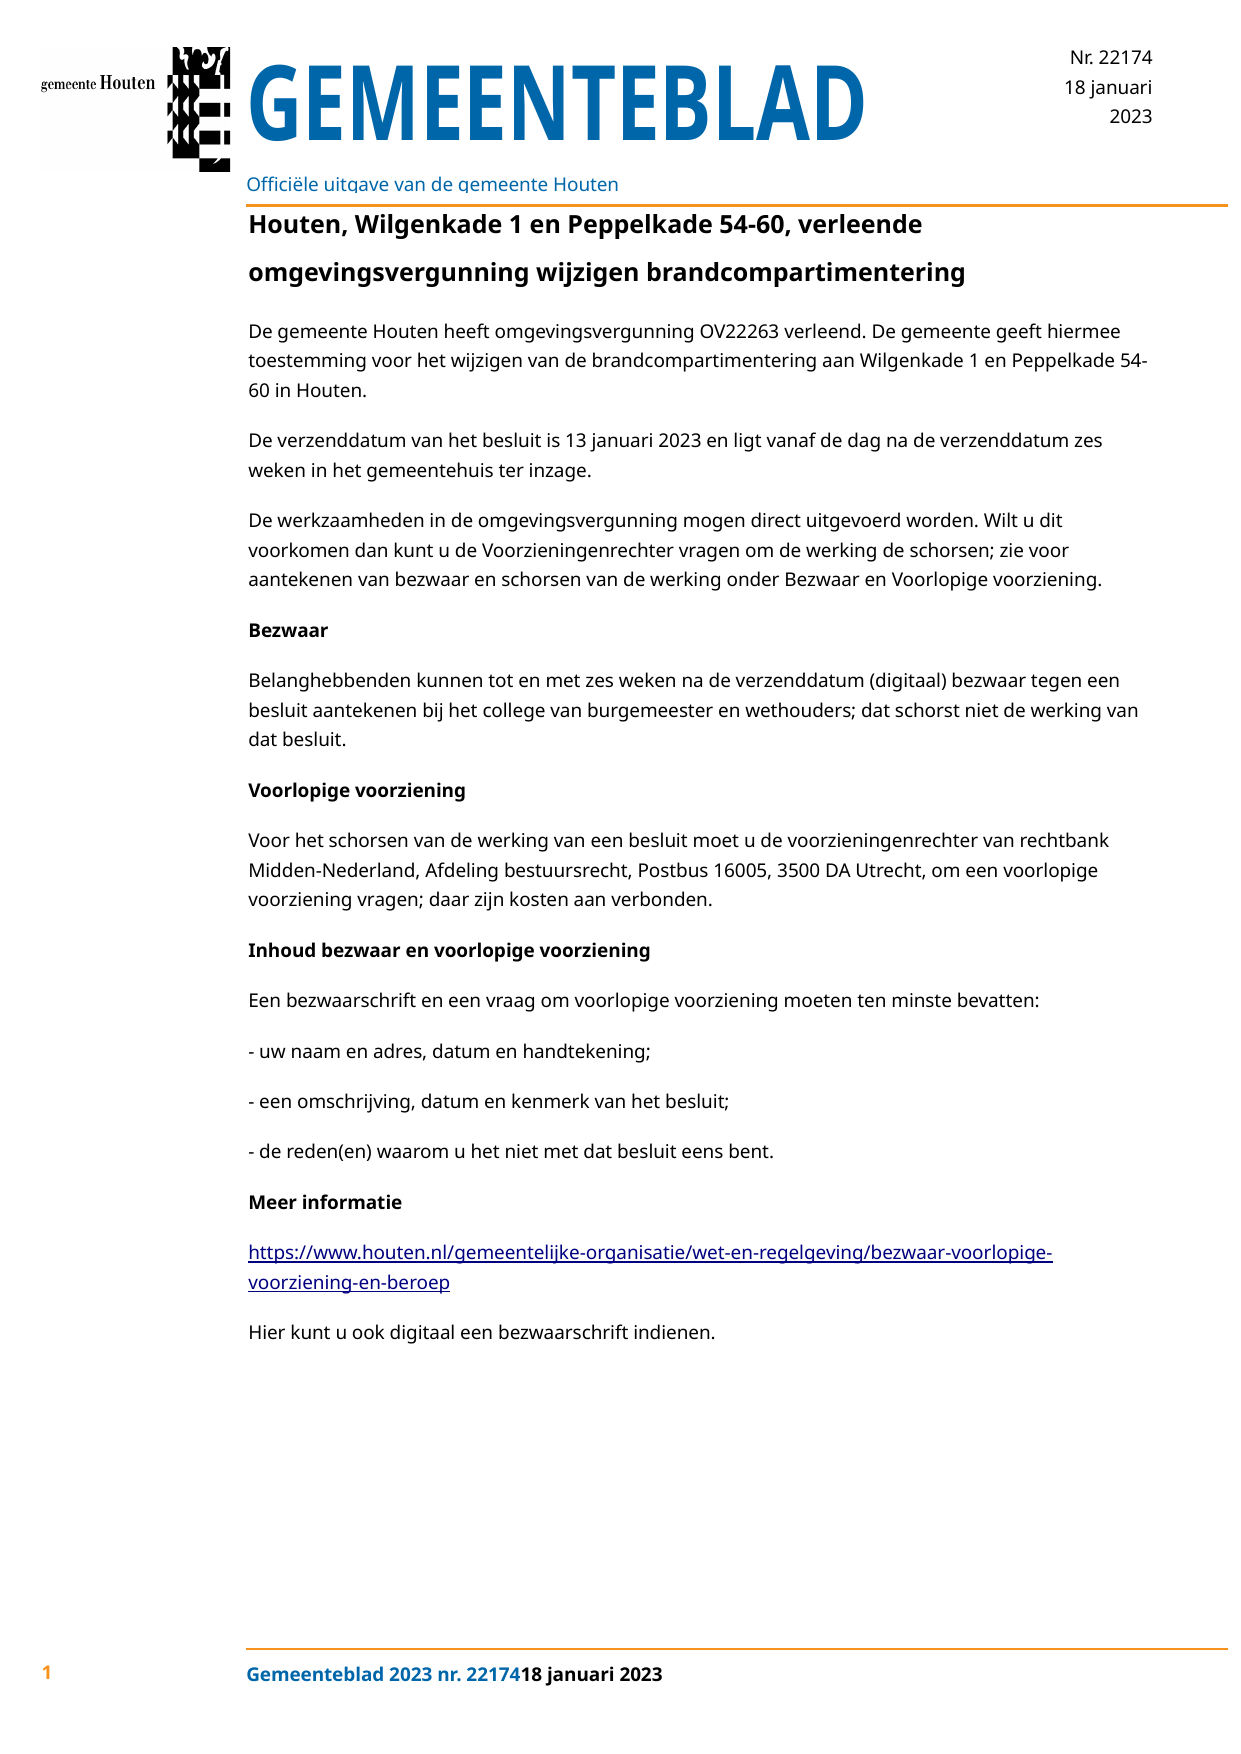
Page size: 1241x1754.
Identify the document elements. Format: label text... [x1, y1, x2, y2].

text - een omschrijving, datum en kenmerk van het besluit; [248, 1088, 1152, 1114]
text De werkzaamheden in de omgevingsvergunning mogen direct uitgevoerd worden. Wilt u dit voorkomen dan kunt u de Voorzieningenrechter vragen om de werking de schorsen; zie voor aantekenen van bezwaar en schorsen van de werking onder Bezwaar en Voorlopige voorziening. [248, 507, 1152, 592]
text Belanghebbenden kunnen tot en met zes weken na de verzenddatum (digitaal) bezwaar tegen een besluit aantekenen bij het college van burgemeester en wethouders; dat schorst niet de werking van dat besluit. [248, 667, 1152, 752]
text Meer informatie [248, 1189, 1152, 1215]
text Houten, Wilgenkade 1 en Peppelkade 54-60, verleende omgevingsvergunning wijzigen brandcompartimentering [248, 207, 1152, 288]
text Een bezwaarschrift en een vraag om voorlopige voorziening moeten ten minste bevatten: [248, 987, 1152, 1013]
text Voorlopige voorziening [248, 777, 1152, 803]
text Bezwaar [248, 617, 1152, 643]
text Inhoud bezwaar en voorlopige voorziening [248, 937, 1152, 963]
text De verzenddatum van het besluit is 13 januari 2023 en ligt vanaf de dag na de verzenddatum zes weken in het gemeentehuis ter inzage. [248, 427, 1152, 483]
text Hier kunt u ook digitaal een bezwaarschrift indienen. [248, 1319, 1152, 1345]
text - de reden(en) waarom u het niet met dat besluit eens bent. [248, 1139, 1152, 1164]
picture [41, 47, 231, 172]
text De gemeente Houten heeft omgevingsvergunning OV22263 verleend. De gemeente geeft hiermee toestemming voor het wijzigen van de brandcompartimentering aan Wilgenkade 1 en Peppelkade 54-60 in Houten. [248, 318, 1152, 403]
text Voor het schorsen van de werking van een besluit moet u de voorzieningenrechter van rechtbank Midden-Nederland, Afdeling bestuursrecht, Postbus 16005, 3500 DA Utrecht, om een voorlopige voorziening vragen; daar zijn kosten aan verbonden. [248, 827, 1152, 912]
text - uw naam en adres, datum en handtekening; [248, 1038, 1152, 1064]
text https://www.houten.nl/gemeentelijke-organisatie/wet-en-regelgeving/bezwaar-voorlopige-voorziening-en-beroep [248, 1239, 1152, 1295]
